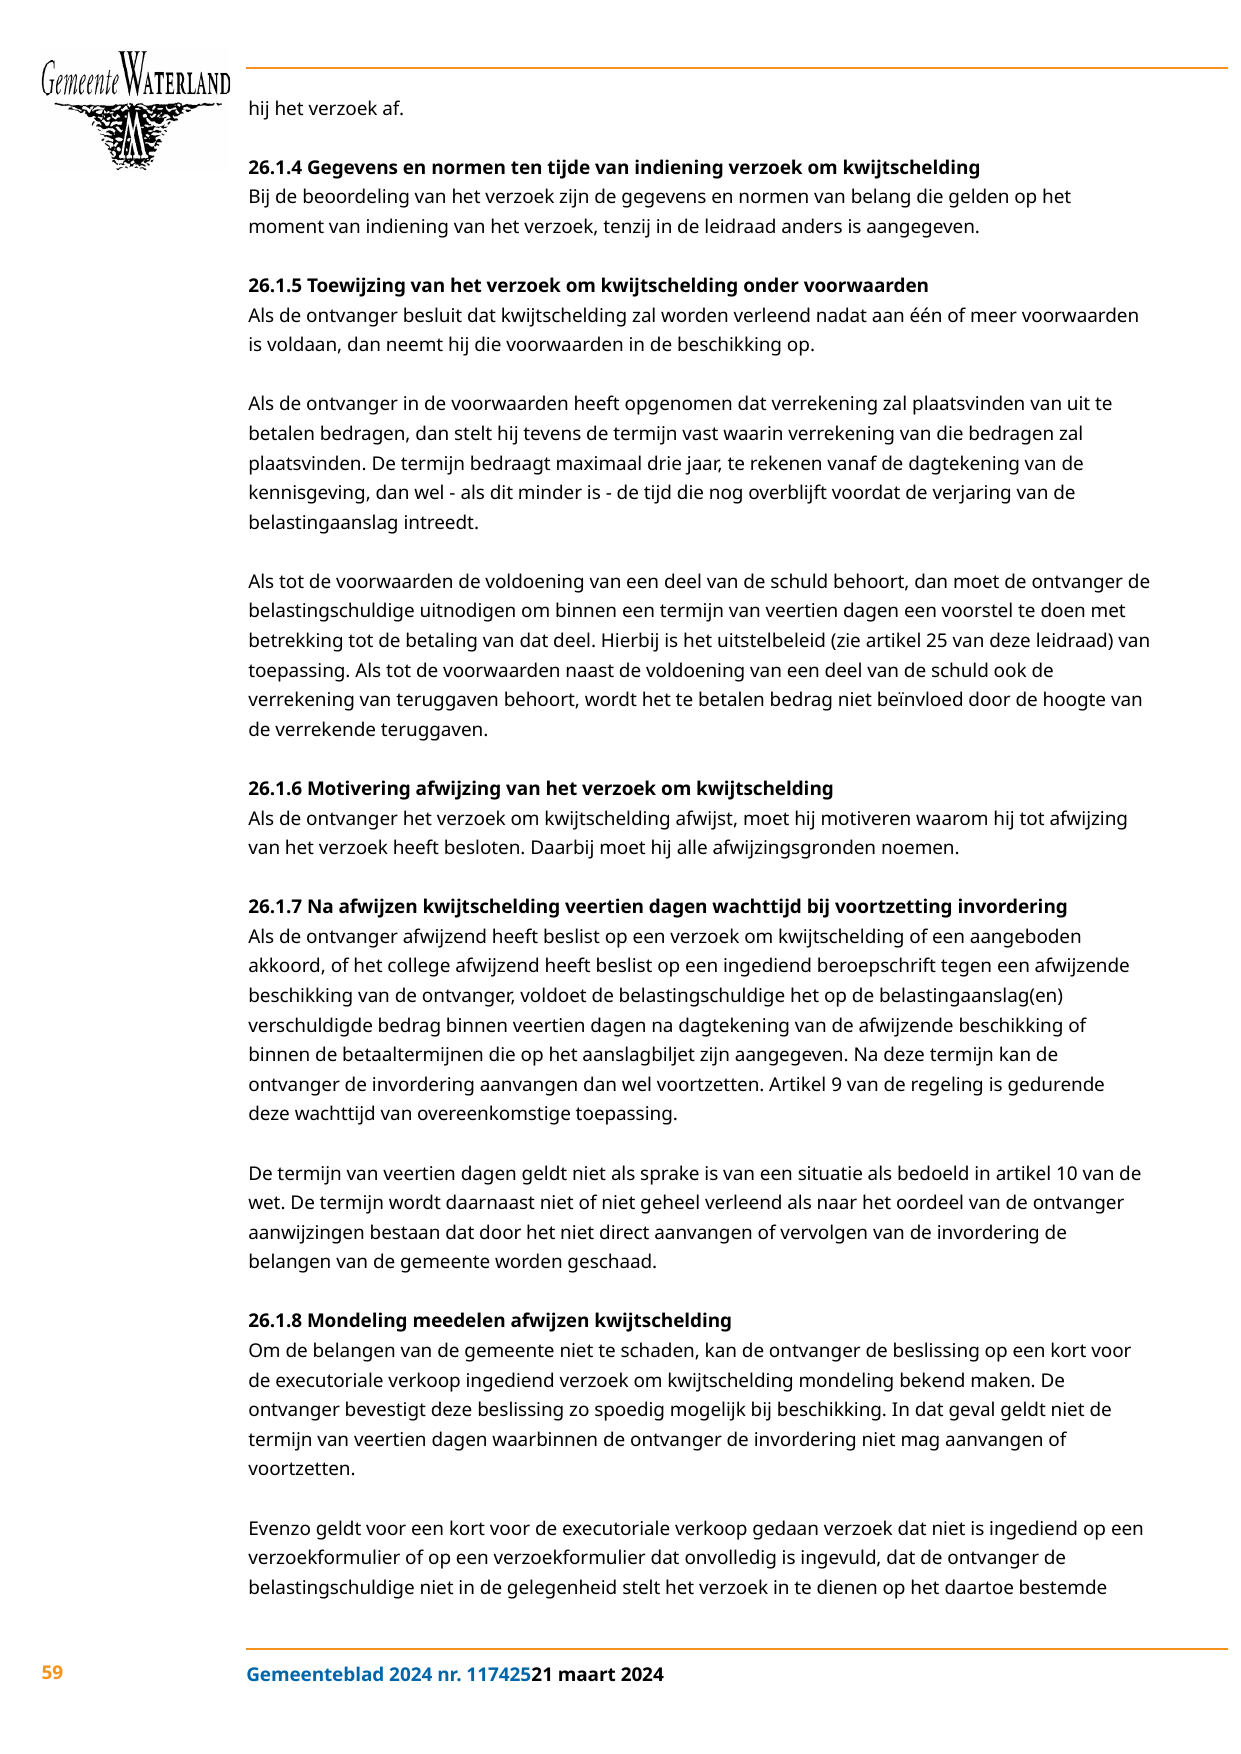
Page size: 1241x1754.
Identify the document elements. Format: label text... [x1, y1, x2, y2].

text 26.1.8 Mondeling meedelen afwijzen kwijtschelding [248, 1308, 1152, 1333]
text Als de ontvanger in de voorwaarden heeft opgenomen dat verrekening zal plaatsvinden van uit te betalen bedragen, dan stelt hij tevens de termijn vast waarin verrekening van die bedragen zal plaatsvinden. De termijn bedraagt maximaal drie jaar, te rekenen vanaf de dagtekening van de kennisgeving, dan wel - als dit minder is - de tijd die nog overblijft voordat de verjaring van de belastingaanslag intreedt. [248, 391, 1152, 535]
text 26.1.7 Na afwijzen kwijtschelding veertien dagen wachttijd bij voortzetting invordering [248, 893, 1152, 919]
text Evenzo geldt voor een kort voor de executoriale verkoop gedaan verzoek dat niet is ingediend op een verzoekformulier of op een verzoekformulier dat onvolledig is ingevuld, dat de ontvanger de belastingschuldige niet in de gelegenheid stelt het verzoek in te dienen op het daartoe bestemde [248, 1515, 1152, 1600]
text hij het verzoek af. [248, 95, 1152, 121]
picture [41, 47, 231, 172]
text De termijn van veertien dagen geldt niet als sprake is van een situatie als bedoeld in artikel 10 van de wet. De termijn wordt daarnaast niet of niet geheel verleend als naar het oordeel van de ontvanger aanwijzingen bestaan dat door het niet direct aanvangen of vervolgen van de invordering de belangen van de gemeente worden geschaad. [248, 1160, 1152, 1274]
text Als de ontvanger besluit dat kwijtschelding zal worden verleend nadat aan één of meer voorwaarden is voldaan, dan neemt hij die voorwaarden in de beschikking op. [248, 302, 1152, 357]
text Als de ontvanger afwijzend heeft beslist op een verzoek om kwijtschelding of een aangeboden akkoord, of het college afwijzend heeft beslist op een ingediend beroepschrift tegen een afwijzende beschikking van de ontvanger, voldoet de belastingschuldige het op de belastingaanslag(en) verschuldigde bedrag binnen veertien dagen na dagtekening van de afwijzende beschikking of binnen de betaaltermijnen die op het aanslagbiljet zijn aangegeven. Na deze termijn kan de ontvanger de invordering aanvangen dan wel voortzetten. Artikel 9 van de regeling is gedurende deze wachttijd van overeenkomstige toepassing. [248, 923, 1152, 1126]
text Als de ontvanger het verzoek om kwijtschelding afwijst, moet hij motiveren waarom hij tot afwijzing van het verzoek heeft besloten. Daarbij moet hij alle afwijzingsgronden noemen. [248, 805, 1152, 860]
text 26.1.4 Gegevens en normen ten tijde van indiening verzoek om kwijtschelding [248, 154, 1152, 180]
text Bij de beoordeling van het verzoek zijn de gegevens en normen van belang die gelden op het moment van indiening van het verzoek, tenzij in de leidraad anders is aangegeven. [248, 183, 1152, 239]
text Als tot de voorwaarden de voldoening van een deel van de schuld behoort, dan moet de ontvanger de belastingschuldige uitnodigen om binnen een termijn van veertien dagen een voorstel te doen met betrekking tot de betaling van dat deel. Hierbij is het uitstelbeleid (zie artikel 25 van deze leidraad) van toepassing. Als tot de voorwaarden naast de voldoening van een deel van de schuld ook de verrekening van teruggaven behoort, wordt het te betalen bedrag niet beïnvloed door de hoogte van de verrekende teruggaven. [248, 568, 1152, 742]
text 26.1.5 Toewijzing van het verzoek om kwijtschelding onder voorwaarden [248, 272, 1152, 298]
text 26.1.6 Motivering afwijzing van het verzoek om kwijtschelding [248, 775, 1152, 801]
text Om de belangen van de gemeente niet te schaden, kan de ontvanger de beslissing op een kort voor de executoriale verkoop ingediend verzoek om kwijtschelding mondeling bekend maken. De ontvanger bevestigt deze beslissing zo spoedig mogelijk bij beschikking. In dat geval geldt niet de termijn van veertien dagen waarbinnen de ontvanger de invordering niet mag aanvangen of voortzetten. [248, 1337, 1152, 1481]
